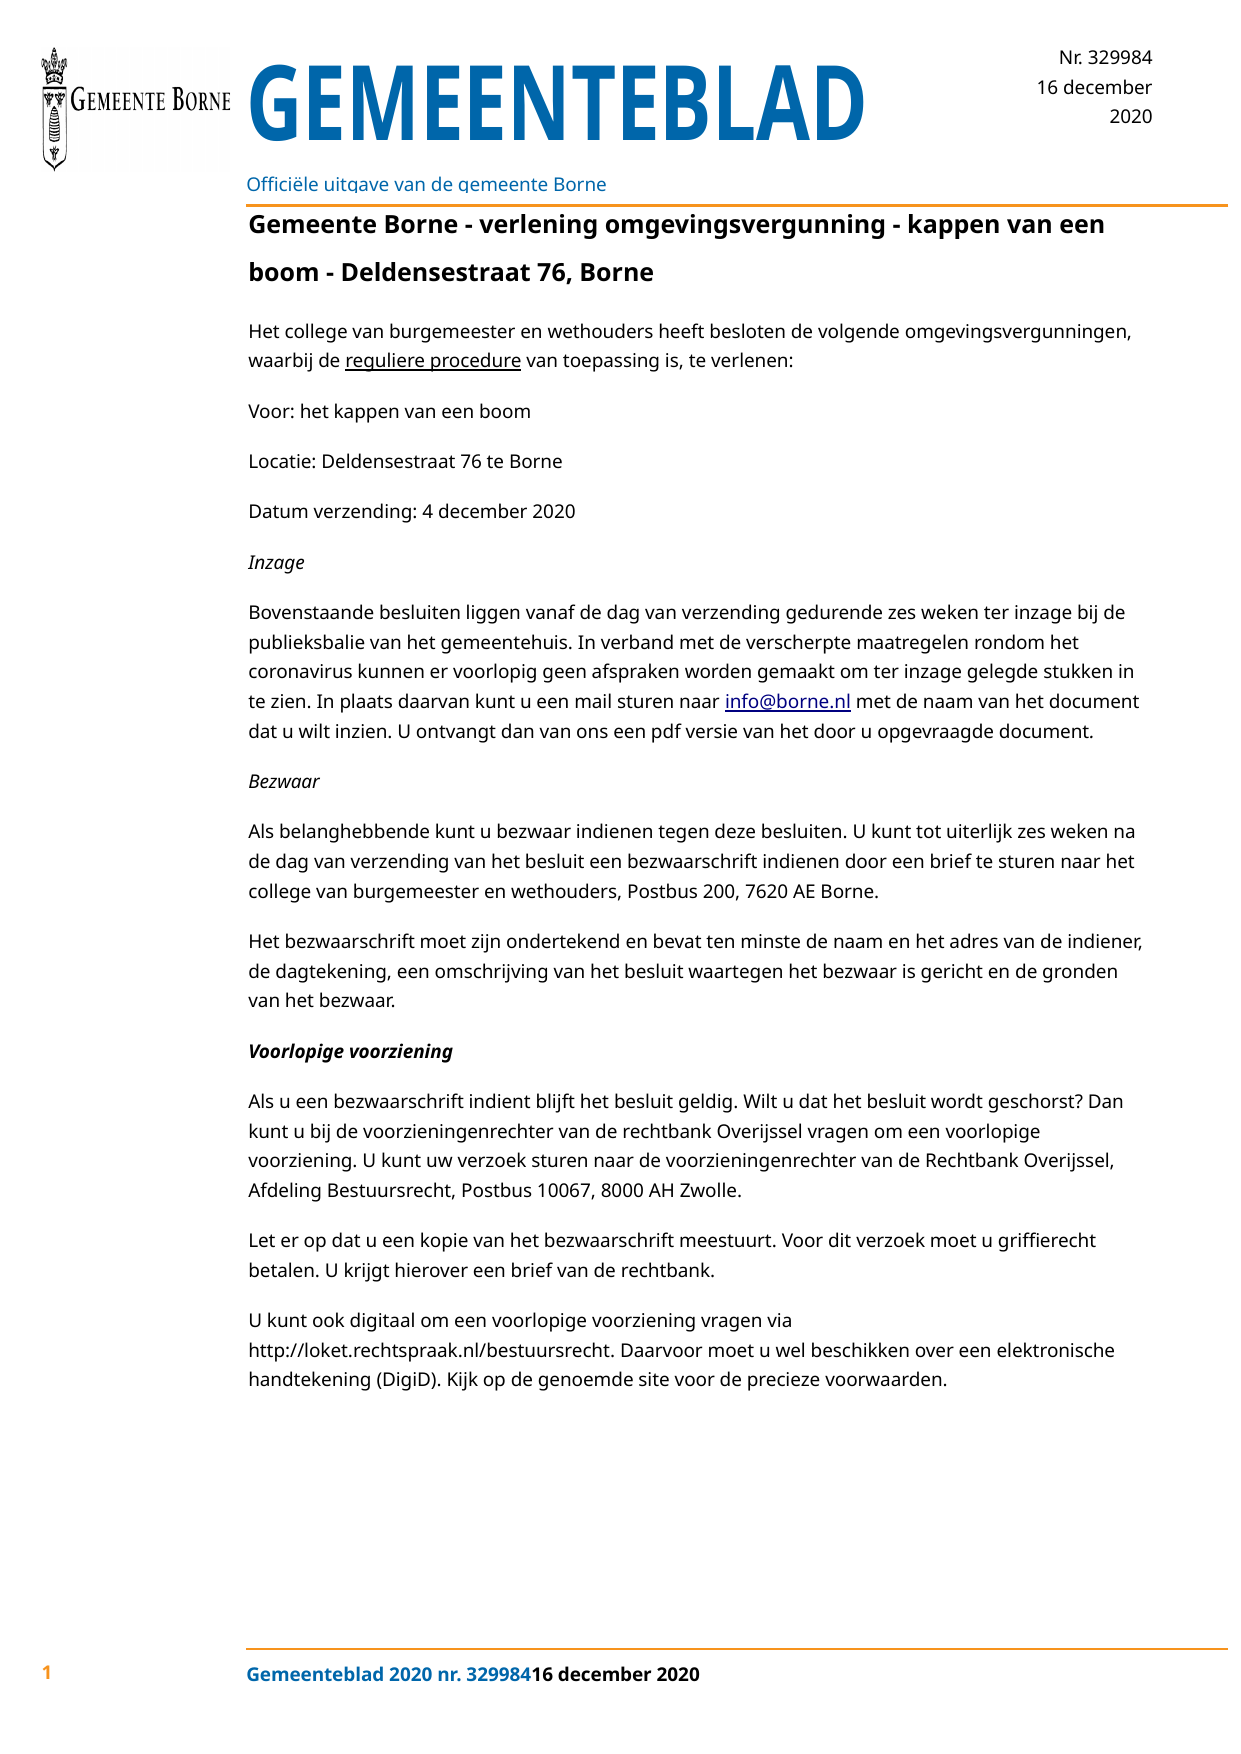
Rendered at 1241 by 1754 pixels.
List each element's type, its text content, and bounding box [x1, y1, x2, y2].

text Voor: het kappen van een boom [248, 398, 1152, 424]
text Het bezwaarschrift moet zijn ondertekend en bevat ten minste de naam en het adres van de indiener, de dagtekening, een omschrijving van het besluit waartegen het bezwaar is gericht en de gronden van het bezwaar. [248, 928, 1152, 1013]
text Locatie: Deldensestraat 76 te Borne [248, 448, 1152, 474]
text Bovenstaande besluiten liggen vanaf de dag van verzending gedurende zes weken ter inzage bij de publieksbalie van het gemeentehuis. In verband met de verscherpte maatregelen rondom het coronavirus kunnen er voorlopig geen afspraken worden gemaakt om ter inzage gelegde stukken in te zien. In plaats daarvan kunt u een mail sturen naar info@borne.nl met de naam van het document dat u wilt inzien. U ontvangt dan van ons een pdf versie van het door u opgevraagde document. [248, 599, 1152, 744]
text Bezwaar [248, 768, 1152, 794]
text Inzage [248, 549, 1152, 575]
text Let er op dat u een kopie van het bezwaarschrift meestuurt. Voor dit verzoek moet u griffierecht betalen. U krijgt hierover een brief van de rechtbank. [248, 1227, 1152, 1283]
text Datum verzending: 4 december 2020 [248, 499, 1152, 524]
text Voorlopige voorziening [248, 1038, 1152, 1064]
text Het college van burgemeester en wethouders heeft besloten de volgende omgevingsvergunningen, waarbij de reguliere procedure van toepassing is, te verlenen: [248, 318, 1152, 373]
text U kunt ook digitaal om een voorlopige voorziening vragen via http://loket.rechtspraak.nl/bestuursrecht. Daarvoor moet u wel beschikken over een elektronische handtekening (DigiD). Kijk op de genoemde site voor de precieze voorwaarden. [248, 1307, 1152, 1392]
text Als belanghebbende kunt u bezwaar indienen tegen deze besluiten. U kunt tot uiterlijk zes weken na de dag van verzending van het besluit een bezwaarschrift indienen door een brief te sturen naar het college van burgemeester en wethouders, Postbus 200, 7620 AE Borne. [248, 819, 1152, 904]
text Als u een bezwaarschrift indient blijft het besluit geldig. Wilt u dat het besluit wordt geschorst? Dan kunt u bij de voorzieningenrechter van de rechtbank Overijssel vragen om een voorlopige voorziening. U kunt uw verzoek sturen naar de voorzieningenrechter van de Rechtbank Overijssel, Afdeling Bestuursrecht, Postbus 10067, 8000 AH Zwolle. [248, 1088, 1152, 1203]
text Gemeente Borne - verlening omgevingsvergunning - kappen van een boom - Deldensestraat 76, Borne [248, 207, 1152, 288]
picture [41, 47, 231, 172]
